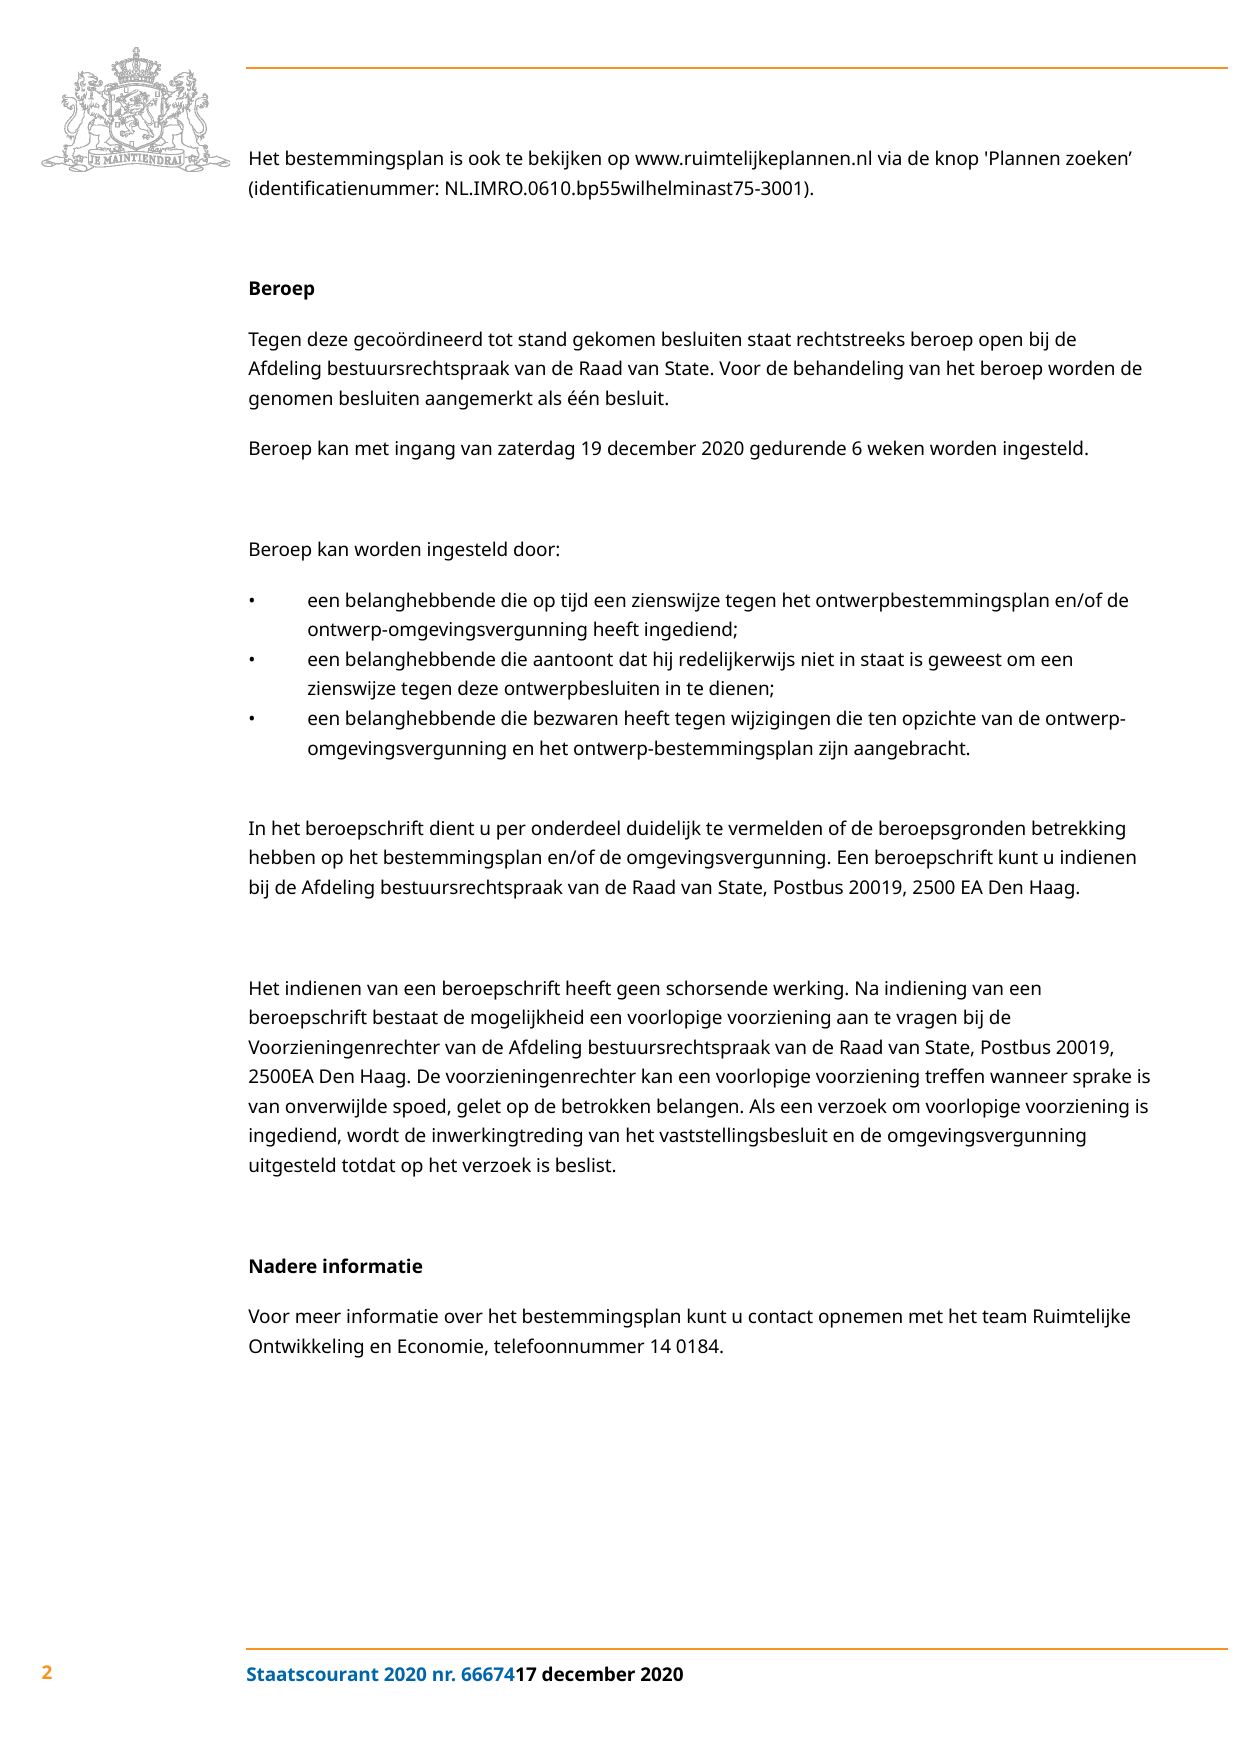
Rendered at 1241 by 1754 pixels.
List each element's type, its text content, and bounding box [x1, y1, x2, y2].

text Beroep [248, 276, 1152, 301]
text Beroep kan met ingang van zaterdag 19 december 2020 gedurende 6 weken worden ingesteld. [248, 436, 1152, 461]
text Nadere informatie [248, 1253, 1152, 1279]
text In het beroepschrift dient u per onderdeel duidelijk te vermelden of de beroepsgronden betrekking hebben op het bestemmingsplan en/of de omgevingsvergunning. Een beroepschrift kunt u indienen bij de Afdeling bestuursrechtspraak van de Raad van State, Postbus 20019, 2500 EA Den Haag. [248, 815, 1152, 900]
text Tegen deze gecoördineerd tot stand gekomen besluiten staat rechtstreeks beroep open bij de Afdeling bestuursrechtspraak van de Raad van State. Voor de behandeling van het beroep worden de genomen besluiten aangemerkt als één besluit. [248, 326, 1152, 411]
text Voor meer informatie over het bestemmingsplan kunt u contact opnemen met het team Ruimtelijke Ontwikkeling en Economie, telefoonnummer 14 0184. [248, 1303, 1152, 1359]
list een belanghebbende die bezwaren heeft tegen wijzigingen die ten opzichte van de ontwerp-omgevingsvergunning en het ontwerp-bestemmingsplan zijn aangebracht. [248, 705, 1152, 761]
list een belanghebbende die aantoont dat hij redelijkerwijs niet in staat is geweest om een zienswijze tegen deze ontwerpbesluiten in te dienen; [248, 646, 1152, 701]
text Het indienen van een beroepschrift heeft geen schorsende werking. Na indiening van een beroepschrift bestaat de mogelijkheid een voorlopige voorziening aan te vragen bij de Voorzieningenrechter van de Afdeling bestuursrechtspraak van de Raad van State, Postbus 20019, 2500EA Den Haag. De voorzieningenrechter kan een voorlopige voorziening treffen wanneer sprake is van onverwijlde spoed, gelet op de betrokken belangen. Als een verzoek om voorlopige voorziening is ingediend, wordt de inwerkingtreding van het vaststellingsbesluit en de omgevingsvergunning uitgesteld totdat op het verzoek is beslist. [248, 975, 1152, 1178]
list een belanghebbende die op tijd een zienswijze tegen het ontwerpbestemmingsplan en/of de ontwerp-omgevingsvergunning heeft ingediend; [248, 587, 1152, 642]
text Het bestemmingsplan is ook te bekijken op www.ruimtelijkeplannen.nl via de knop 'Plannen zoeken’ (identificatienummer: NL.IMRO.0610.bp55wilhelminast75‐3001). [248, 145, 1152, 201]
picture [41, 47, 231, 172]
text Beroep kan worden ingesteld door: [248, 536, 1152, 562]
